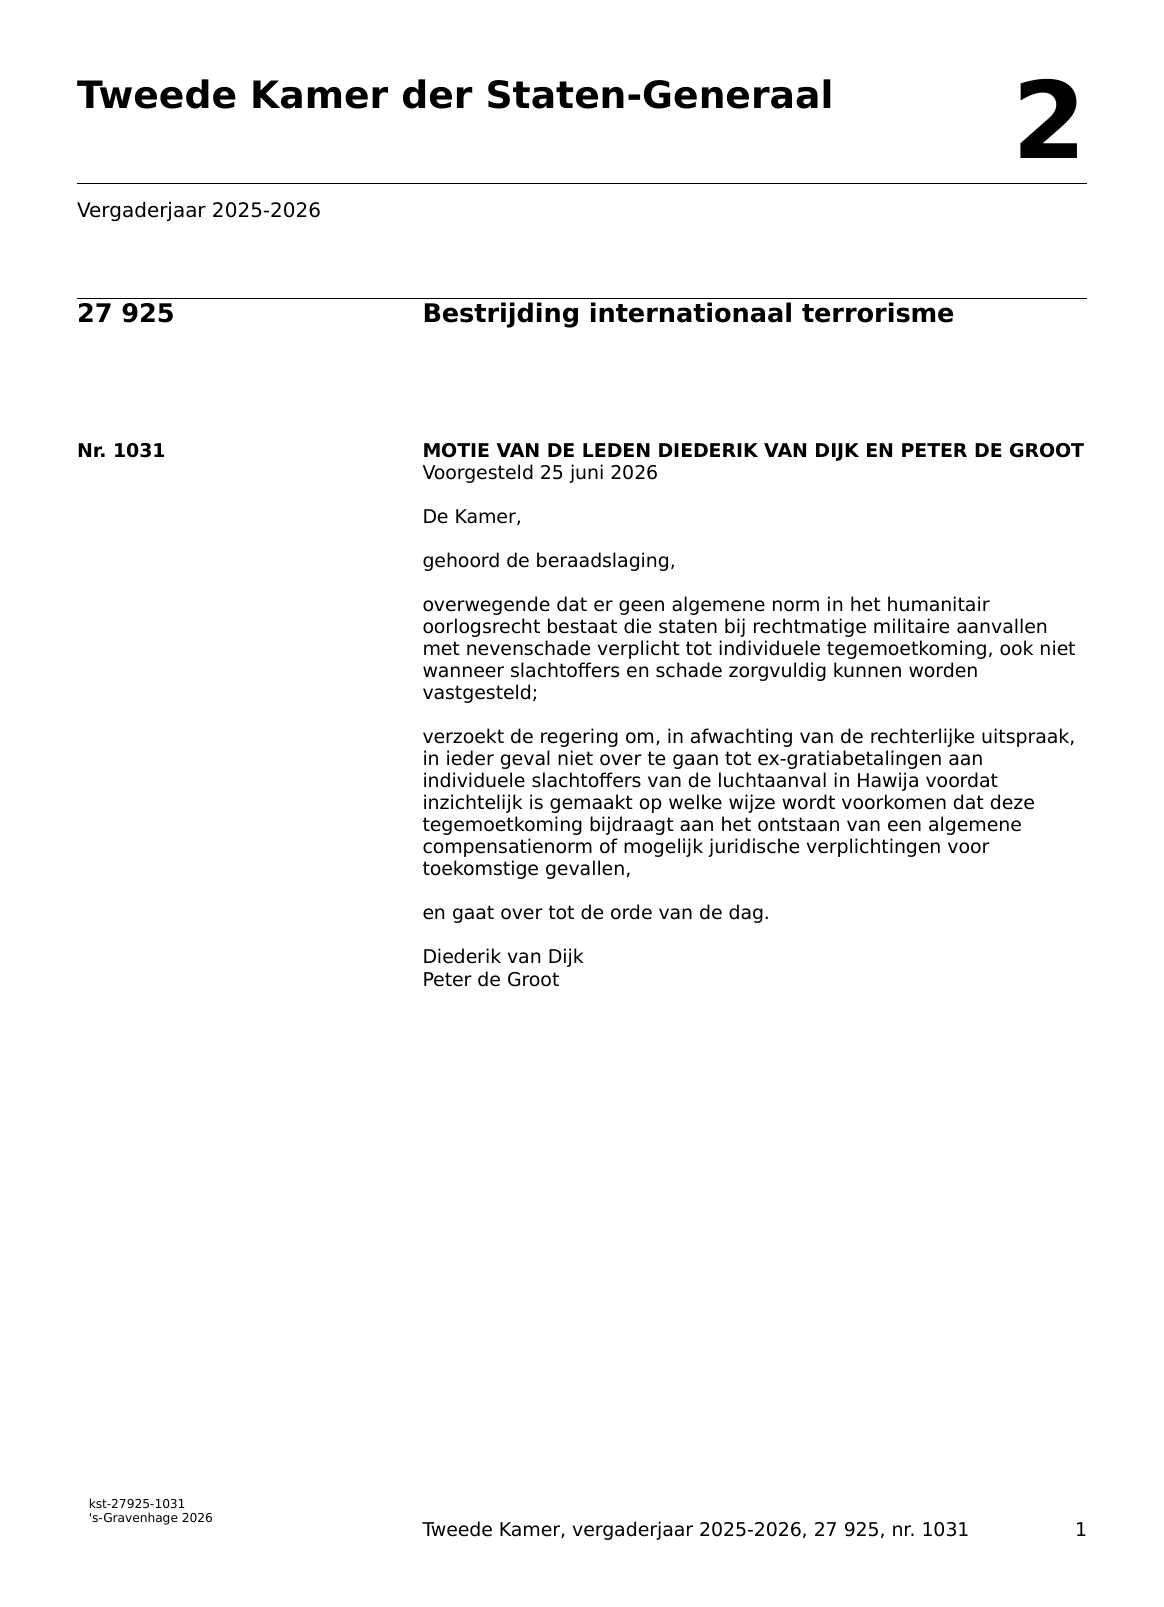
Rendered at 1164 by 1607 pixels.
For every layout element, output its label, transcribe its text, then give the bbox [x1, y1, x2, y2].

text overwegende dat er geen algemene norm in het humanitair oorlogsrecht bestaat die staten bij rechtmatige militaire aanvallen met nevenschade verplicht tot individuele tegemoetkoming, ook niet wanneer slachtoffers en schade zorgvuldig kunnen worden vastgesteld; [422, 594, 1087, 704]
text en gaat over tot de orde van de dag. [422, 902, 1087, 924]
text Voorgesteld 25 juni 2026 [422, 462, 1087, 484]
text 's-Gravenhage 2026 [88, 1511, 323, 1525]
text Diederik van Dijk [422, 946, 1087, 968]
text gehoord de beraadslaging, [422, 550, 1087, 572]
subtitle 27 925 Bestrijding internationaal terrorisme [77, 299, 1087, 329]
text verzoekt de regering om, in afwachting van de rechterlijke uitspraak, in ieder geval niet over te gaan tot ex-gratiabetalingen aan individuele slachtoffers van de luchtaanval in Hawija voordat inzichtelijk is gemaakt op welke wijze wordt voorkomen dat deze tegemoetkoming bijdraagt aan het ontstaan van een algemene compensatienorm of mogelijk juridische verplichtingen voor toekomstige gevallen, [422, 726, 1087, 880]
subtitle Nr. 1031 MOTIE VAN DE LEDEN DIEDERIK VAN DIJK EN PETER DE GROOT [77, 440, 1087, 462]
text Peter de Groot [422, 968, 1087, 990]
text De Kamer, [422, 506, 1087, 528]
table_cell Vergaderjaar 2025-2026 [77, 184, 1087, 298]
table_header 2 [886, 59, 1087, 183]
table_header Tweede Kamer der Staten-Generaal [77, 59, 886, 183]
text kst-27925-1031 [88, 1497, 323, 1511]
